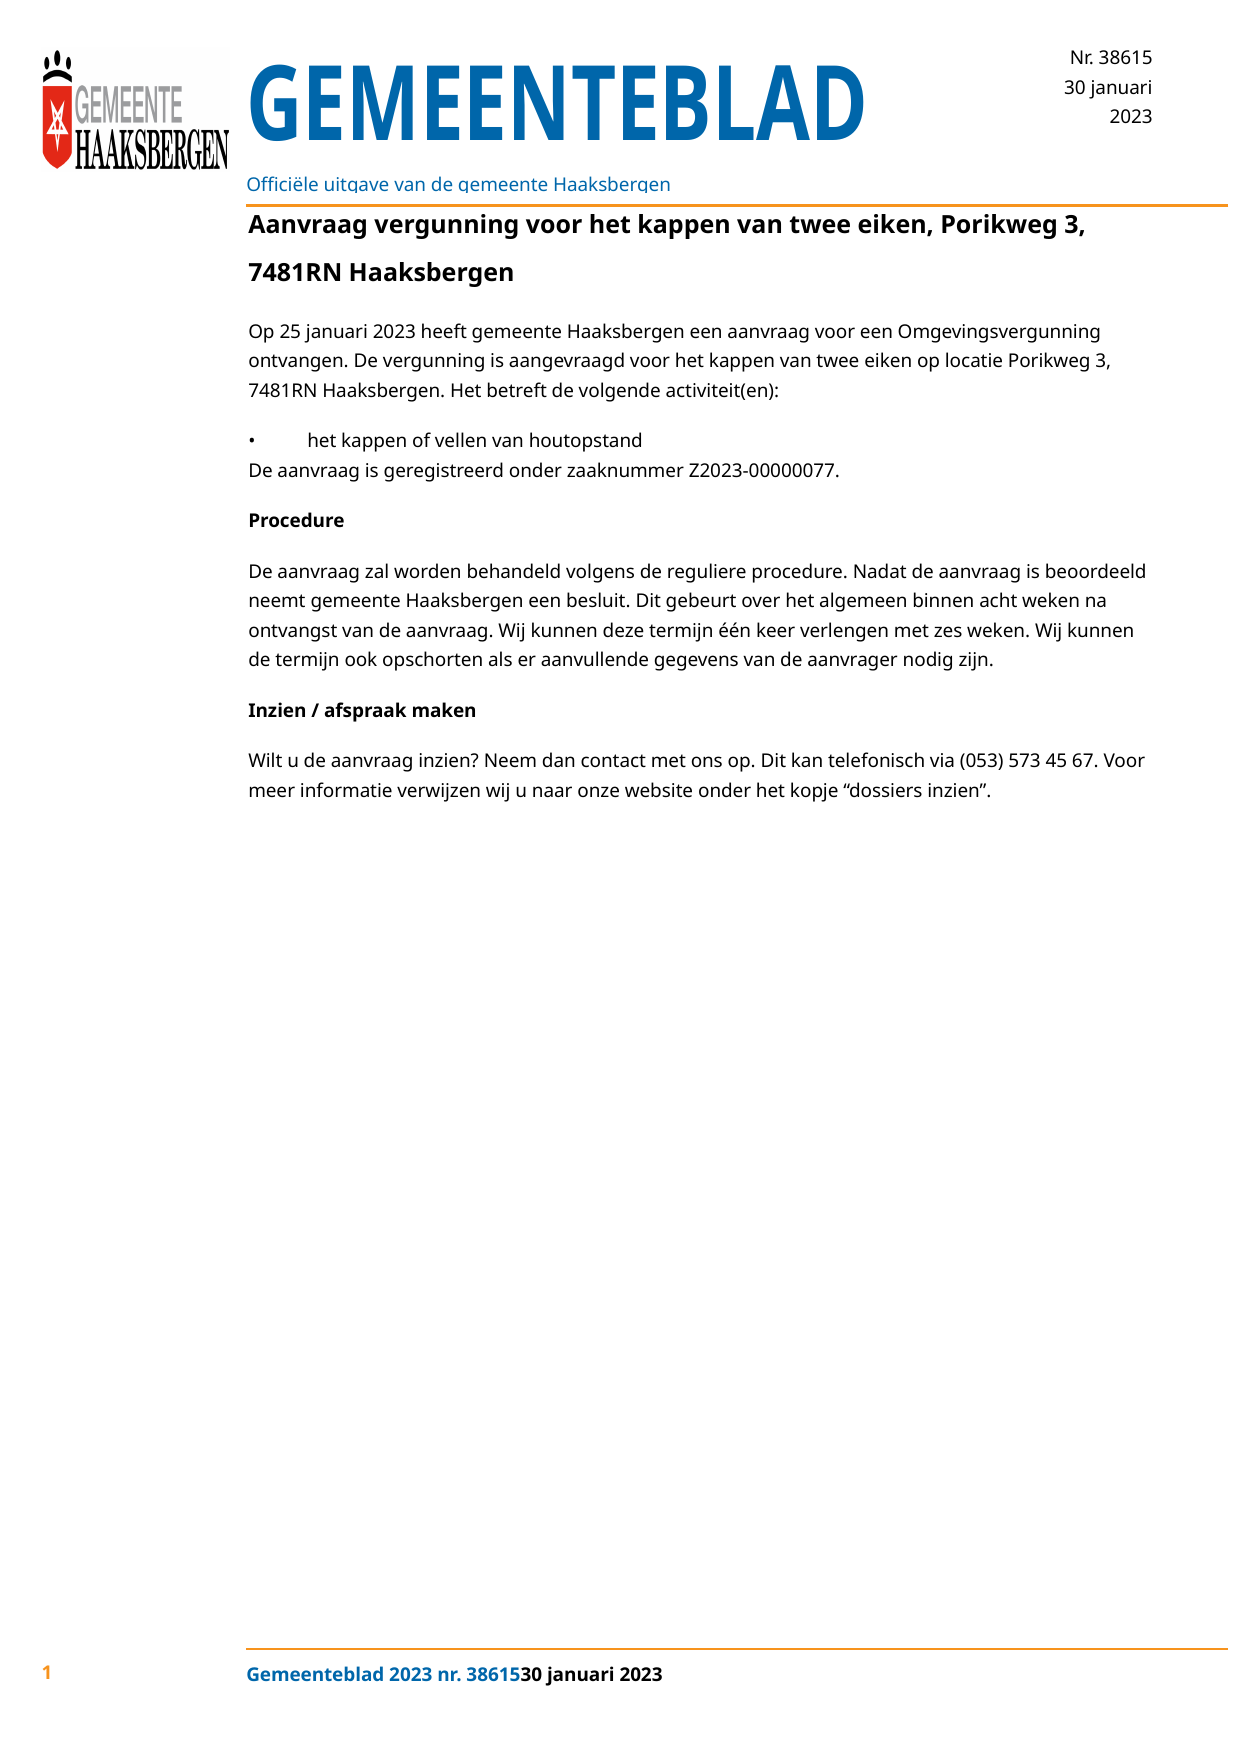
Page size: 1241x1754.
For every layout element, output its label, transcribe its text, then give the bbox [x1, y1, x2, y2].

list het kappen of vellen van houtopstand [248, 427, 1152, 453]
text Op 25 januari 2023 heeft gemeente Haaksbergen een aanvraag voor een Omgevingsvergunning ontvangen. De vergunning is aangevraagd voor het kappen van twee eiken op locatie Porikweg 3, 7481RN Haaksbergen. Het betreft de volgende activiteit(en): [248, 318, 1152, 403]
text Inzien / afspraak maken [248, 697, 1152, 723]
text Wilt u de aanvraag inzien? Neem dan contact met ons op. Dit kan telefonisch via (053) 573 45 67. Voor meer informatie verwijzen wij u naar onze website onder het kopje “dossiers inzien”. [248, 747, 1152, 803]
text De aanvraag is geregistreerd onder zaaknummer Z2023-00000077. [248, 457, 1152, 483]
text Aanvraag vergunning voor het kappen van twee eiken, Porikweg 3, 7481RN Haaksbergen [248, 207, 1152, 288]
text De aanvraag zal worden behandeld volgens de reguliere procedure. Nadat de aanvraag is beoordeeld neemt gemeente Haaksbergen een besluit. Dit gebeurt over het algemeen binnen acht weken na ontvangst van de aanvraag. Wij kunnen deze termijn één keer verlengen met zes weken. Wij kunnen de termijn ook opschorten als er aanvullende gegevens van de aanvrager nodig zijn. [248, 558, 1152, 672]
text Procedure [248, 507, 1152, 533]
picture [41, 47, 231, 172]
